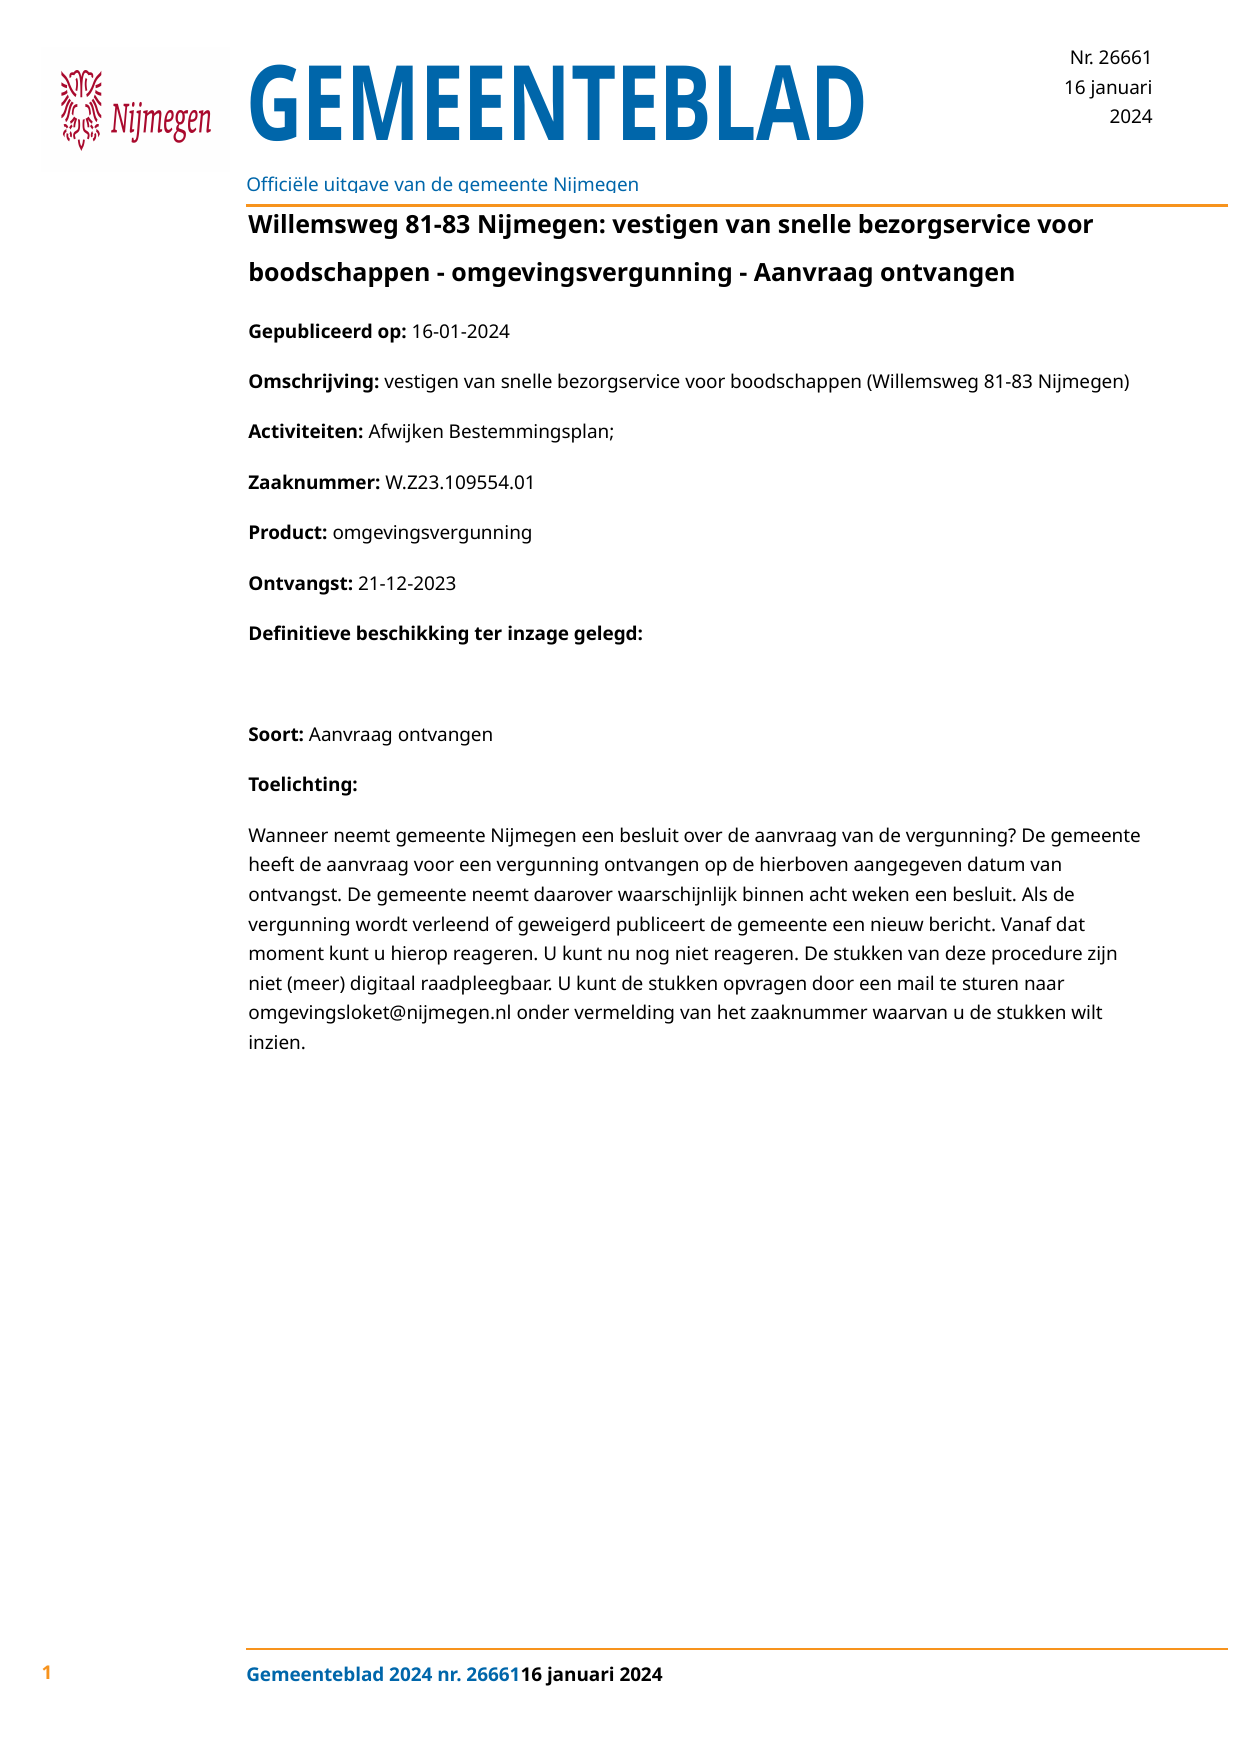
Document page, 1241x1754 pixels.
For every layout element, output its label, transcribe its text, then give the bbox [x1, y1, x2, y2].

picture [41, 47, 231, 172]
text Activiteiten: Afwijken Bestemmingsplan; [248, 419, 1152, 444]
text Ontvangst: 21-12-2023 [248, 570, 1152, 596]
text Omschrijving: vestigen van snelle bezorgservice voor boodschappen (Willemsweg 81-83 Nijmegen) [248, 368, 1152, 394]
text Wanneer neemt gemeente Nijmegen een besluit over de aanvraag van de vergunning? De gemeente heeft de aanvraag voor een vergunning ontvangen op de hierboven aangegeven datum van ontvangst. De gemeente neemt daarover waarschijnlijk binnen acht weken een besluit. Als de vergunning wordt verleend of geweigerd publiceert de gemeente een nieuw bericht. Vanaf dat moment kunt u hierop reageren. U kunt nu nog niet reageren. De stukken van deze procedure zijn niet (meer) digitaal raadpleegbaar. U kunt de stukken opvragen door een mail te sturen naar omgevingsloket@nijmegen.nl onder vermelding van het zaaknummer waarvan u de stukken wilt inzien. [248, 822, 1152, 1055]
text Willemsweg 81-83 Nijmegen: vestigen van snelle bezorgservice voor boodschappen - omgevingsvergunning - Aanvraag ontvangen [248, 207, 1152, 288]
text Soort: Aanvraag ontvangen [248, 721, 1152, 747]
text Gepubliceerd op: 16-01-2024 [248, 318, 1152, 344]
text Definitieve beschikking ter inzage gelegd: [248, 620, 1152, 646]
text Zaaknummer: W.Z23.109554.01 [248, 469, 1152, 495]
text Toelichting: [248, 772, 1152, 797]
text Product: omgevingsvergunning [248, 519, 1152, 545]
